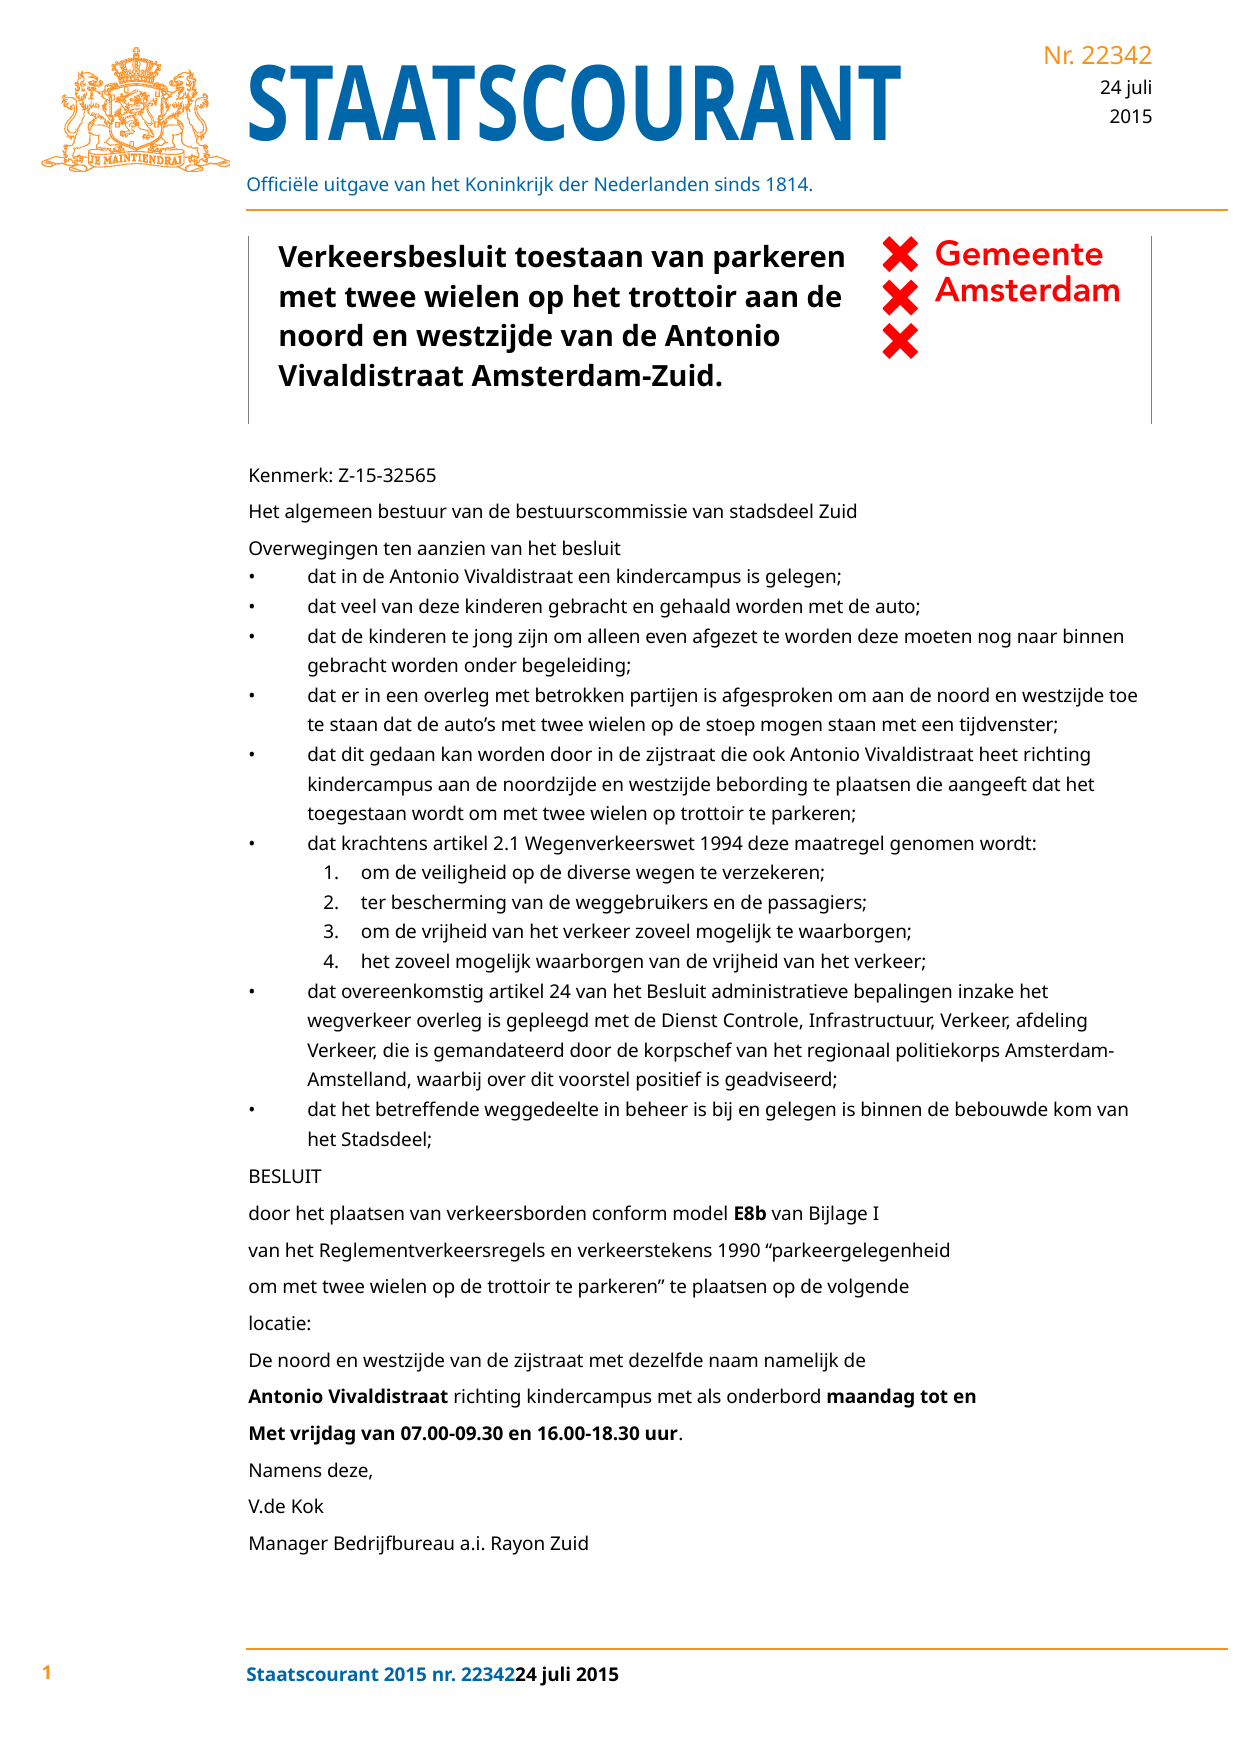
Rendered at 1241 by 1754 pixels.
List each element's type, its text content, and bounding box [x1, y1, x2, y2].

text Overwegingen ten aanzien van het besluit [248, 535, 1152, 561]
text van het Reglementverkeersregels en verkeerstekens 1990 “parkeergelegenheid [248, 1237, 1152, 1263]
text om met twee wielen op de trottoir te parkeren” te plaatsen op de volgende [248, 1274, 1152, 1299]
list dat er in een overleg met betrokken partijen is afgesproken om aan de noord en westzijde toe te staan dat de auto’s met twee wielen op de stoep mogen staan met een tijdvenster; [248, 682, 1152, 737]
text door het plaatsen van verkeersborden conform model E8b van Bijlage I [248, 1200, 1152, 1226]
table_header Verkeersbesluit toestaan van parkeren met twee wielen op het trottoir aan de noord en westzijde van de Antonio Vivaldistraat Amsterdam-Zuid. [249, 236, 850, 424]
text BESLUIT [248, 1164, 1152, 1189]
list dat in de Antonio Vivaldistraat een kindercampus is gelegen; [248, 564, 1152, 589]
text Kenmerk: Z-15-32565 [248, 462, 1152, 488]
table_header [850, 236, 1151, 424]
text locatie: [248, 1310, 1152, 1336]
text Het algemeen bestuur van de bestuurscommissie van stadsdeel Zuid [248, 499, 1152, 524]
list dat veel van deze kinderen gebracht en gehaald worden met de auto; [248, 593, 1152, 619]
text De noord en westzijde van de zijstraat met dezelfde naam namelijk de [248, 1347, 1152, 1373]
text V.de Kok [248, 1494, 1152, 1519]
list dat krachtens artikel 2.1 Wegenverkeerswet 1994 deze maatregel genomen wordt: [248, 830, 1152, 856]
list dat overeenkomstig artikel 24 van het Besluit administratieve bepalingen inzake het wegverkeer overleg is gepleegd met de Dienst Controle, Infrastructuur, Verkeer, afdeling Verkeer, die is gemandateerd door de korpschef van het regionaal politiekorps Amsterdam-Amstelland, waarbij over dit voorstel positief is geadviseerd; [248, 978, 1152, 1092]
text Manager Bedrijfbureau a.i. Rayon Zuid [248, 1530, 1152, 1556]
text Met vrijdag van 07.00-09.30 en 16.00-18.30 uur. [248, 1420, 1152, 1446]
text Namens deze, [248, 1457, 1152, 1483]
list dat dit gedaan kan worden door in de zijstraat die ook Antonio Vivaldistraat heet richting kindercampus aan de noordzijde en westzijde bebording te plaatsen die aangeeft dat het toegestaan wordt om met twee wielen op trottoir te parkeren; [248, 741, 1152, 826]
list om de vrijheid van het verkeer zoveel mogelijk te waarborgen; [323, 919, 1152, 944]
picture [41, 47, 231, 172]
list om de veiligheid op de diverse wegen te verzekeren; [323, 859, 1152, 885]
list ter bescherming van de weggebruikers en de passagiers; [323, 889, 1152, 915]
list het zoveel mogelijk waarborgen van de vrijheid van het verkeer; [323, 948, 1152, 974]
list dat de kinderen te jong zijn om alleen even afgezet te worden deze moeten nog naar binnen gebracht worden onder begeleiding; [248, 623, 1152, 678]
picture [882, 236, 1119, 359]
list dat het betreffende weggedeelte in beheer is bij en gelegen is binnen de bebouwde kom van het Stadsdeel; [248, 1096, 1152, 1151]
text Antonio Vivaldistraat richting kindercampus met als onderbord maandag tot en [248, 1384, 1152, 1409]
